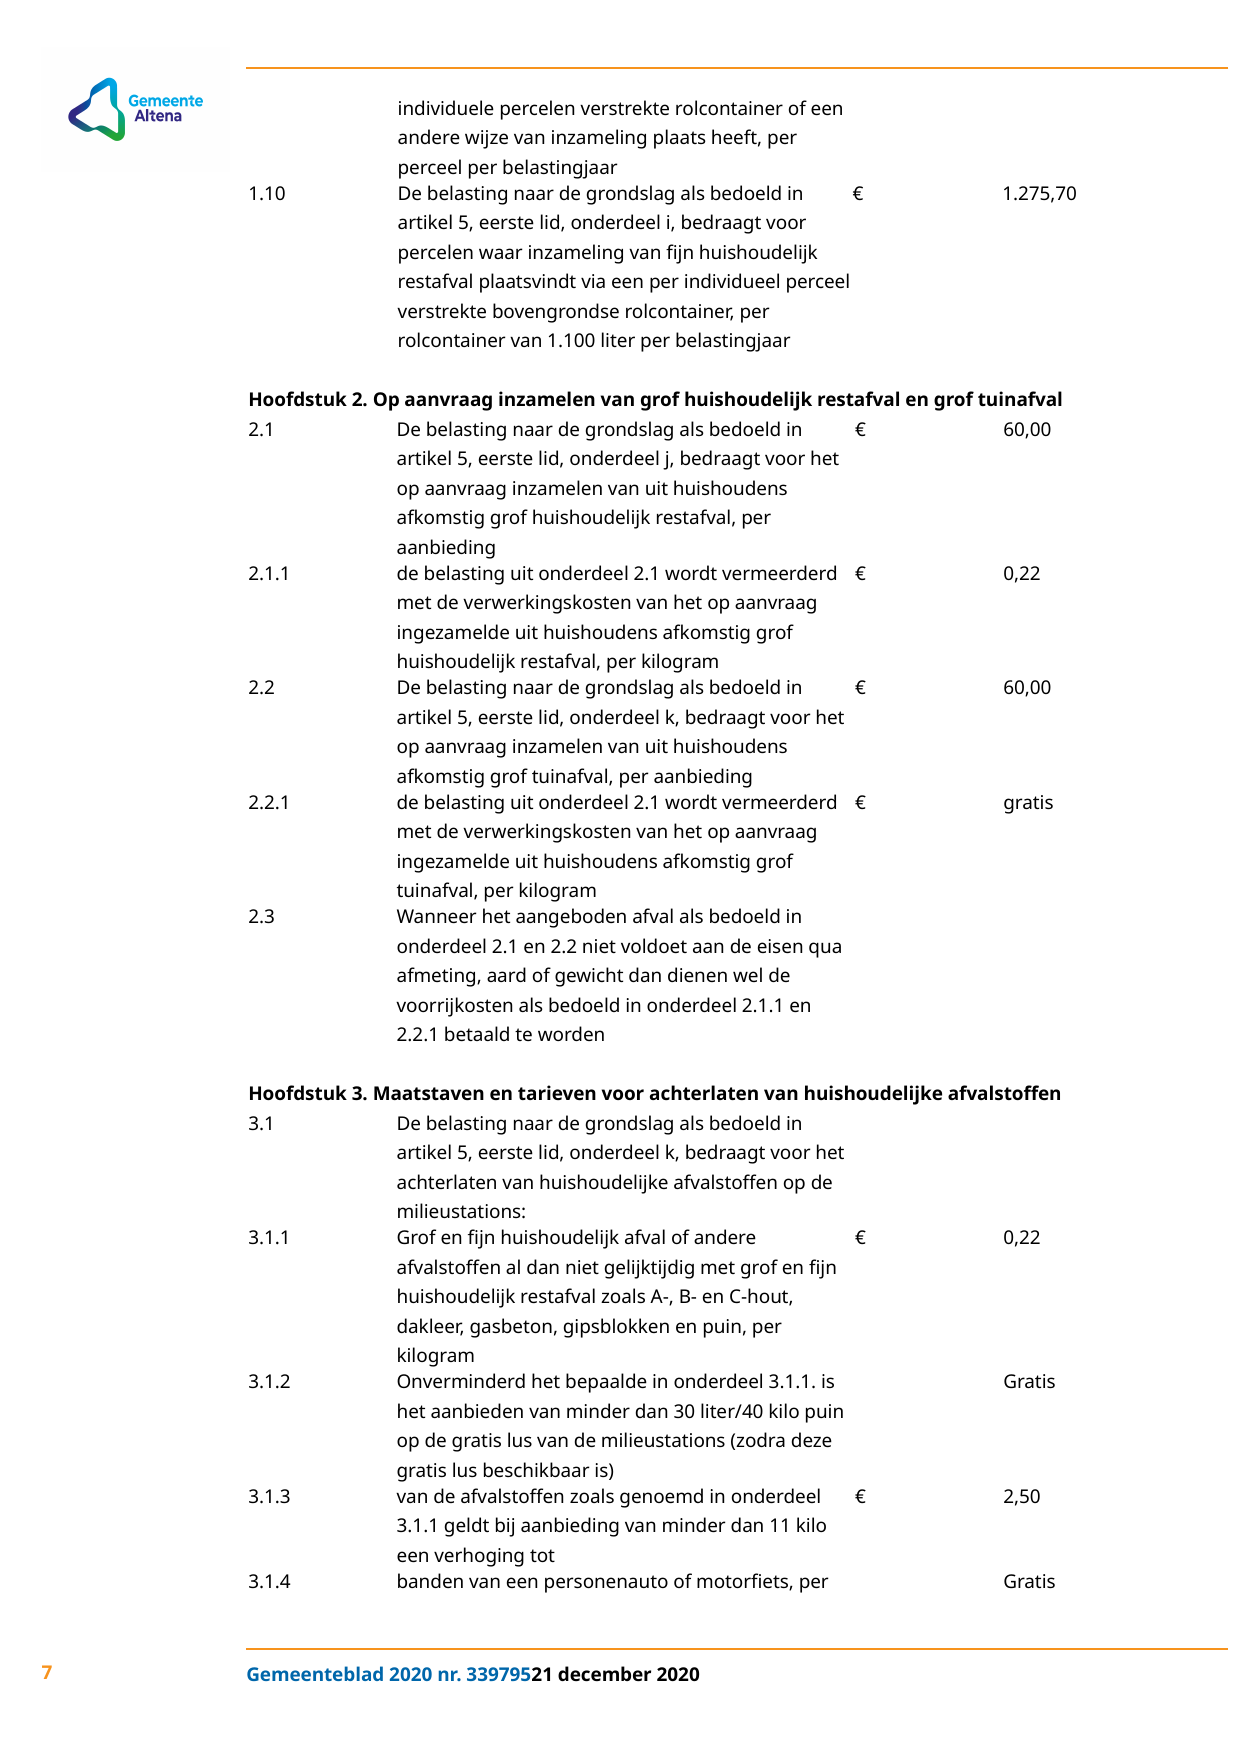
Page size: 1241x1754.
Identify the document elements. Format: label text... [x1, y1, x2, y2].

table_cell Gratis [1003, 1568, 1152, 1593]
text Hoofdstuk 3. Maatstaven en tarieven voor achterlaten van huishoudelijke afvalstoffen [248, 1080, 1152, 1106]
table_header [855, 1110, 1003, 1224]
table_header De belasting naar de grondslag als bedoeld in artikel 5, eerste lid, onderdeel j, bedraagt voor het op aanvraag inzamelen van uit huishoudens afkomstig grof huishoudelijk restafval, per aanbieding [396, 416, 855, 560]
table_cell [248, 95, 397, 180]
table_cell De belasting naar de grondslag als bedoeld in artikel 5, eerste lid, onderdeel k, bedraagt voor het op aanvraag inzamelen van uit huishoudens afkomstig grof tuinafval, per aanbieding [396, 674, 855, 789]
table_cell banden van een personenauto of motorfiets, per [396, 1568, 855, 1593]
table_cell 0,22 [1003, 1224, 1152, 1368]
table_cell Grof en fijn huishoudelijk afval of andere afvalstoffen al dan niet gelijktijdig met grof en fijn huishoudelijk restafval zoals A-, B- en C-hout, dakleer, gasbeton, gipsblokken en puin, per kilogram [396, 1224, 855, 1368]
table_cell € [855, 1483, 1003, 1568]
table_cell 1.275,70 [1002, 180, 1152, 353]
table_cell [855, 1568, 1003, 1593]
table_cell € [855, 789, 1003, 903]
table_cell 2.1.1 [248, 560, 396, 674]
table_cell € [855, 674, 1003, 789]
table_cell 3.1.2 [248, 1369, 396, 1483]
table_cell 2,50 [1003, 1483, 1152, 1568]
table_header 2.1 [248, 416, 396, 560]
table_header De belasting naar de grondslag als bedoeld in artikel 5, eerste lid, onderdeel k, bedraagt voor het achterlaten van huishoudelijke afvalstoffen op de milieustations: [396, 1110, 855, 1224]
table_cell [853, 95, 1002, 180]
table_cell 60,00 [1003, 674, 1152, 789]
table_cell 3.1.4 [248, 1568, 396, 1593]
table_cell Wanneer het aangeboden afval als bedoeld in onderdeel 2.1 en 2.2 niet voldoet aan de eisen qua afmeting, aard of gewicht dan dienen wel de voorrijkosten als bedoeld in onderdeel 2.1.1 en 2.2.1 betaald te worden [396, 903, 855, 1047]
picture [41, 47, 231, 172]
table_header 60,00 [1003, 416, 1152, 560]
table_cell [1002, 95, 1152, 180]
table_cell de belasting uit onderdeel 2.1 wordt vermeerderd met de verwerkingskosten van het op aanvraag ingezamelde uit huishoudens afkomstig grof tuinafval, per kilogram [396, 789, 855, 903]
table_cell Onverminderd het bepaalde in onderdeel 3.1.1. is het aanbieden van minder dan 30 liter/40 kilo puin op de gratis lus van de milieustations (zodra deze gratis lus beschikbaar is) [396, 1369, 855, 1483]
table_cell 2.3 [248, 903, 396, 1047]
table_cell € [855, 560, 1003, 674]
table_cell [855, 1369, 1003, 1483]
table_header [1003, 1110, 1152, 1224]
table_cell € [853, 180, 1002, 353]
table_cell individuele percelen verstrekte rolcontainer of een andere wijze van inzameling plaats heeft, per perceel per belastingjaar [398, 95, 852, 180]
table_cell [855, 903, 1003, 1047]
table_header 3.1 [248, 1110, 396, 1224]
table_cell 3.1.3 [248, 1483, 396, 1568]
table_cell € [855, 1224, 1003, 1368]
table_cell gratis [1003, 789, 1152, 903]
table_header € [855, 416, 1003, 560]
table_cell [1003, 903, 1152, 1047]
table_cell van de afvalstoffen zoals genoemd in onderdeel 3.1.1 geldt bij aanbieding van minder dan 11 kilo een verhoging tot [396, 1483, 855, 1568]
table_cell De belasting naar de grondslag als bedoeld in artikel 5, eerste lid, onderdeel i, bedraagt voor percelen waar inzameling van fijn huishoudelijk restafval plaatsvindt via een per individueel perceel verstrekte bovengrondse rolcontainer, per rolcontainer van 1.100 liter per belastingjaar [398, 180, 852, 353]
table_cell 2.2.1 [248, 789, 396, 903]
table_cell 2.2 [248, 674, 396, 789]
text Hoofdstuk 2. Op aanvraag inzamelen van grof huishoudelijk restafval en grof tuinafval [248, 386, 1152, 412]
table_cell 1.10 [248, 180, 397, 353]
table_cell 3.1.1 [248, 1224, 396, 1368]
table_cell Gratis [1003, 1369, 1152, 1483]
table_cell de belasting uit onderdeel 2.1 wordt vermeerderd met de verwerkingskosten van het op aanvraag ingezamelde uit huishoudens afkomstig grof huishoudelijk restafval, per kilogram [396, 560, 855, 674]
table_cell 0,22 [1003, 560, 1152, 674]
